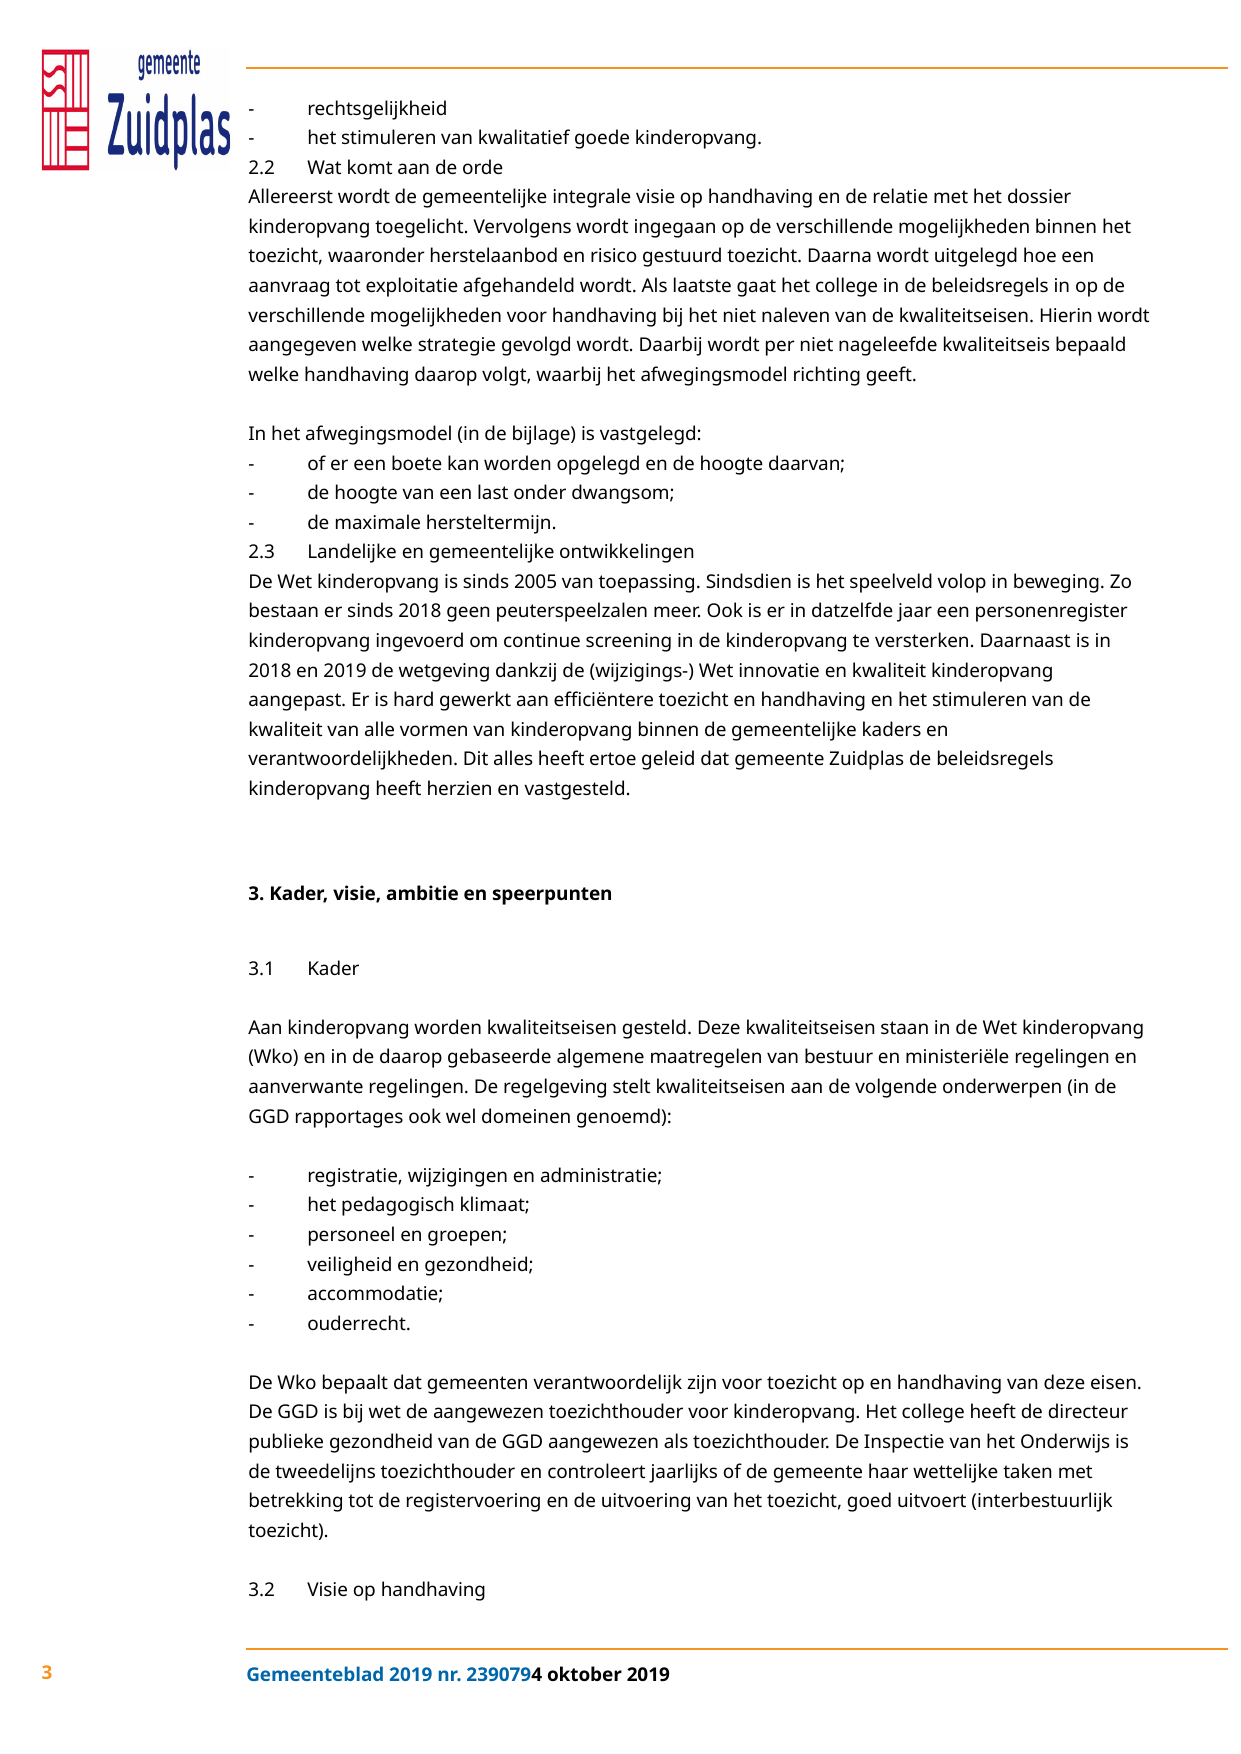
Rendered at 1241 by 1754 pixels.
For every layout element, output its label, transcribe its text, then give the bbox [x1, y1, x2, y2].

picture [41, 47, 231, 172]
list Wat komt aan de orde [248, 154, 1152, 180]
list de hoogte van een last onder dwangsom; [248, 479, 1152, 505]
list rechtsgelijkheid [248, 95, 1152, 121]
list registratie, wijzigingen en administratie; [248, 1162, 1152, 1188]
text Aan kinderopvang worden kwaliteitseisen gesteld. Deze kwaliteitseisen staan in de Wet kinderopvang (Wko) en in de daarop gebaseerde algemene maatregelen van bestuur en ministeriële regelingen en aanverwante regelingen. De regelgeving stelt kwaliteitseisen aan de volgende onderwerpen (in de GGD rapportages ook wel domeinen genoemd): [248, 1014, 1152, 1129]
list Kader [248, 955, 1152, 981]
text De Wko bepaalt dat gemeenten verantwoordelijk zijn voor toezicht op en handhaving van deze eisen. De GGD is bij wet de aangewezen toezichthouder voor kinderopvang. Het college heeft de directeur publieke gezondheid van de GGD aangewezen als toezichthouder. De Inspectie van het Onderwijs is de tweedelijns toezichthouder en controleert jaarlijks of de gemeente haar wettelijke taken met betrekking tot de registervoering en de uitvoering van het toezicht, goed uitvoert (interbestuurlijk toezicht). [248, 1369, 1152, 1543]
list de maximale hersteltermijn. [248, 509, 1152, 535]
list Visie op handhaving [248, 1576, 1152, 1602]
list het pedagogisch klimaat; [248, 1192, 1152, 1217]
list ouderrecht. [248, 1310, 1152, 1336]
list het stimuleren van kwalitatief goede kinderopvang. [248, 124, 1152, 150]
text Allereerst wordt de gemeentelijke integrale visie op handhaving en de relatie met het dossier kinderopvang toegelicht. Vervolgens wordt ingegaan op de verschillende mogelijkheden binnen het toezicht, waaronder herstelaanbod en risico gestuurd toezicht. Daarna wordt uitgelegd hoe een aanvraag tot exploitatie afgehandeld wordt. Als laatste gaat het college in de beleidsregels in op de verschillende mogelijkheden voor handhaving bij het niet naleven van de kwaliteitseisen. Hierin wordt aangegeven welke strategie gevolgd wordt. Daarbij wordt per niet nageleefde kwaliteitseis bepaald welke handhaving daarop volgt, waarbij het afwegingsmodel richting geeft. [248, 183, 1152, 387]
list of er een boete kan worden opgelegd en de hoogte daarvan; [248, 450, 1152, 476]
text De Wet kinderopvang is sinds 2005 van toepassing. Sindsdien is het speelveld volop in beweging. Zo bestaan er sinds 2018 geen peuterspeelzalen meer. Ook is er in datzelfde jaar een personenregister kinderopvang ingevoerd om continue screening in de kinderopvang te versterken. Daarnaast is in 2018 en 2019 de wetgeving dankzij de (wijzigings-) Wet innovatie en kwaliteit kinderopvang aangepast. Er is hard gewerkt aan efficiëntere toezicht en handhaving en het stimuleren van de kwaliteit van alle vormen van kinderopvang binnen de gemeentelijke kaders en verantwoordelijkheden. Dit alles heeft ertoe geleid dat gemeente Zuidplas de beleidsregels kinderopvang heeft herzien en vastgesteld. [248, 568, 1152, 801]
list personeel en groepen; [248, 1221, 1152, 1247]
list Landelijke en gemeentelijke ontwikkelingen [248, 538, 1152, 564]
text 3. Kader, visie, ambitie en speerpunten [248, 880, 1152, 906]
list veiligheid en gezondheid; [248, 1251, 1152, 1277]
text In het afwegingsmodel (in de bijlage) is vastgelegd: [248, 420, 1152, 446]
list accommodatie; [248, 1280, 1152, 1306]
